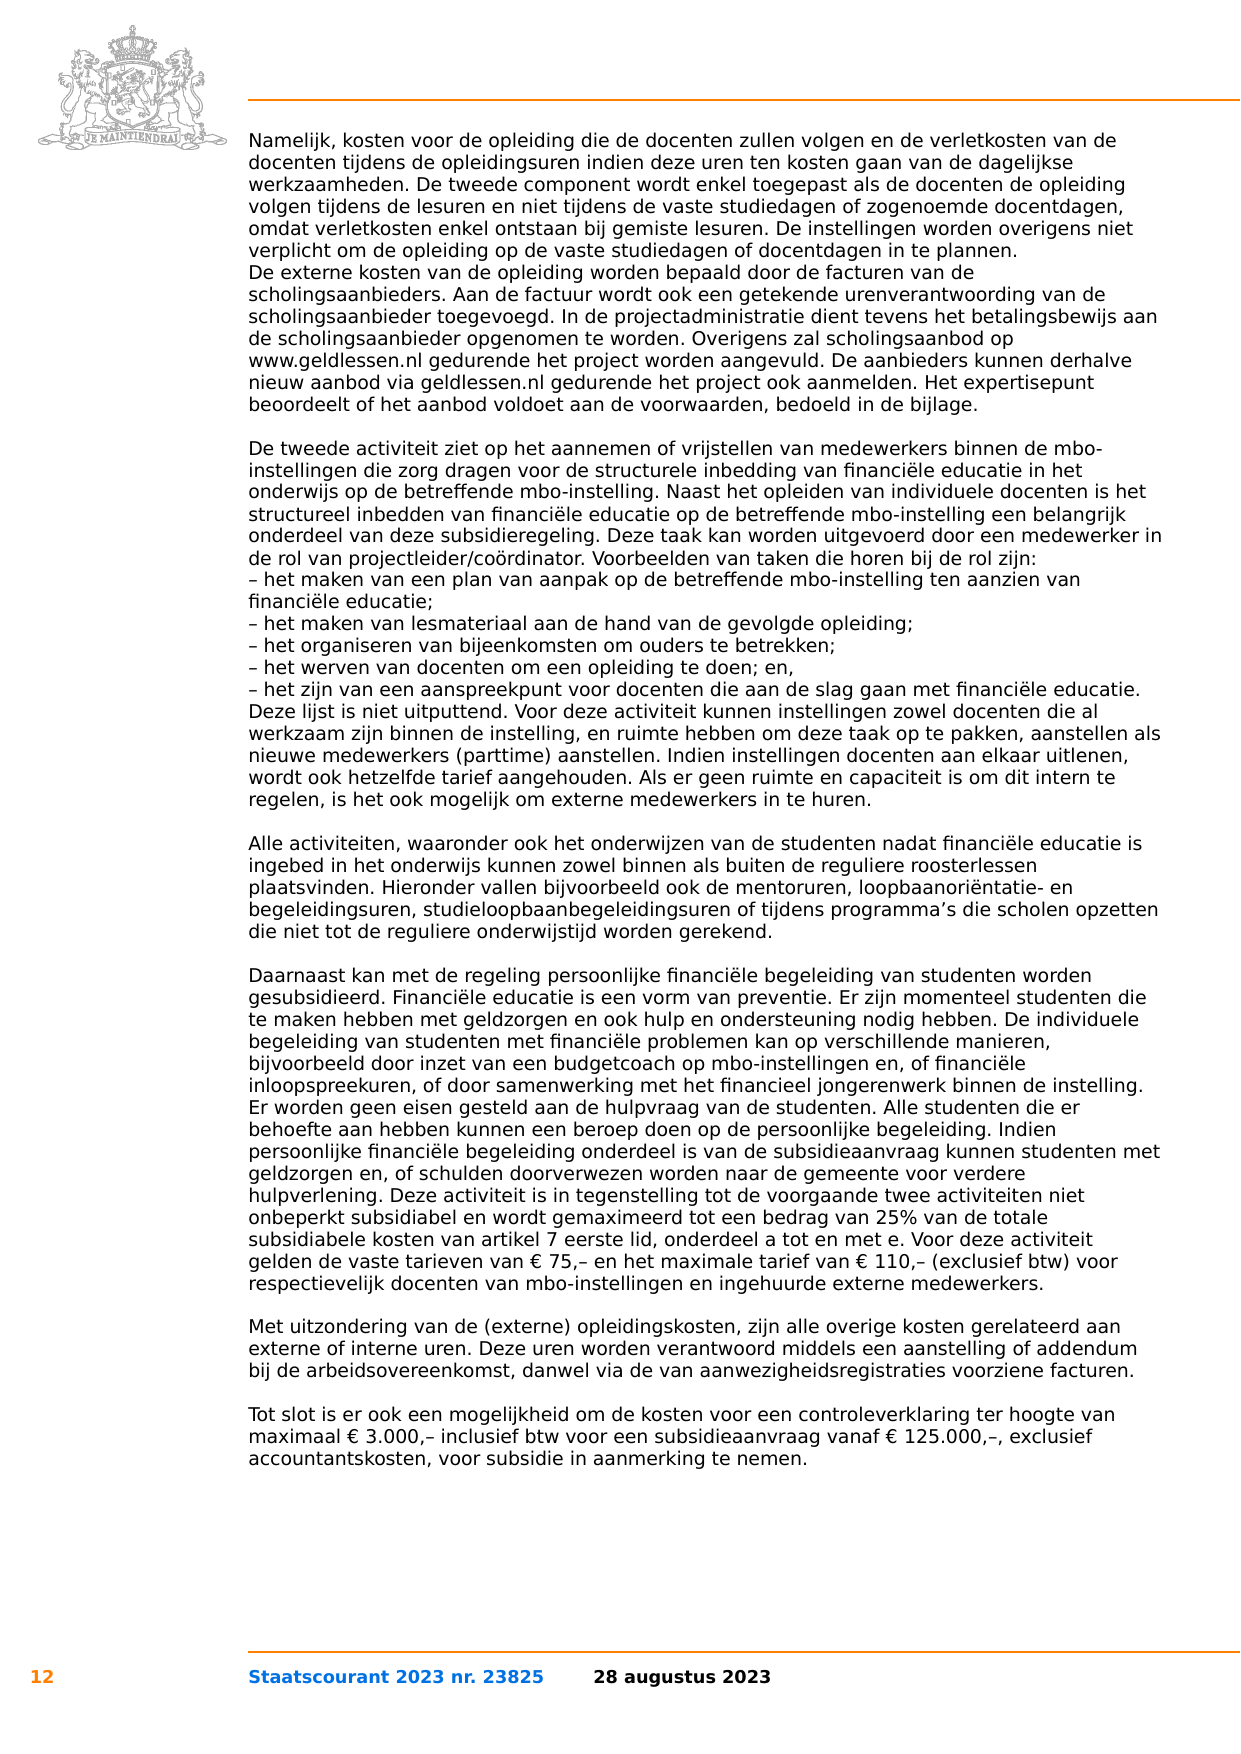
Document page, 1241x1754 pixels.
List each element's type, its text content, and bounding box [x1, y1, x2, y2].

text Alle activiteiten, waaronder ook het onderwijzen van de studenten nadat financiële educatie is ingebed in het onderwijs kunnen zowel binnen als buiten de reguliere roosterlessen plaatsvinden. Hieronder vallen bijvoorbeeld ook de mentoruren, loopbaanoriëntatie- en begeleidingsuren, studieloopbaanbegeleidingsuren of tijdens programma’s die scholen opzetten die niet tot de reguliere onderwijstijd worden gerekend. [248, 833, 1163, 943]
text Tot slot is er ook een mogelijkheid om de kosten voor een controleverklaring ter hoogte van maximaal € 3.000,– inclusief btw voor een subsidieaanvraag vanaf € 125.000,–, exclusief accountantskosten, voor subsidie in aanmerking te nemen. [248, 1404, 1163, 1470]
text Deze lijst is niet uitputtend. Voor deze activiteit kunnen instellingen zowel docenten die al werkzaam zijn binnen de instelling, en ruimte hebben om deze taak op te pakken, aanstellen als nieuwe medewerkers (parttime) aanstellen. Indien instellingen docenten aan elkaar uitlenen, wordt ook hetzelfde tarief aangehouden. Als er geen ruimte en capaciteit is om dit intern te regelen, is het ook mogelijk om externe medewerkers in te huren. [248, 701, 1163, 811]
text – het zijn van een aanspreekpunt voor docenten die aan de slag gaan met financiële educatie. [248, 679, 1163, 701]
text De externe kosten van de opleiding worden bepaald door de facturen van de scholingsaanbieders. Aan de factuur wordt ook een getekende urenverantwoording van de scholingsaanbieder toegevoegd. In de projectadministratie dient tevens het betalingsbewijs aan de scholingsaanbieder opgenomen te worden. Overigens zal scholingsaanbod op www.geldlessen.nl gedurende het project worden aangevuld. De aanbieders kunnen derhalve nieuw aanbod via geldlessen.nl gedurende het project ook aanmelden. Het expertisepunt beoordeelt of het aanbod voldoet aan de voorwaarden, bedoeld in de bijlage. [248, 262, 1163, 416]
text – het maken van een plan van aanpak op de betreffende mbo-instelling ten aanzien van financiële educatie; [248, 569, 1163, 613]
text – het werven van docenten om een opleiding te doen; en, [248, 657, 1163, 679]
text Daarnaast kan met de regeling persoonlijke financiële begeleiding van studenten worden gesubsidieerd. Financiële educatie is een vorm van preventie. Er zijn momenteel studenten die te maken hebben met geldzorgen en ook hulp en ondersteuning nodig hebben. De individuele begeleiding van studenten met financiële problemen kan op verschillende manieren, bijvoorbeeld door inzet van een budgetcoach op mbo-instellingen en, of financiële inloopspreekuren, of door samenwerking met het financieel jongerenwerk binnen de instelling. Er worden geen eisen gesteld aan de hulpvraag van de studenten. Alle studenten die er behoefte aan hebben kunnen een beroep doen op de persoonlijke begeleiding. Indien persoonlijke financiële begeleiding onderdeel is van de subsidieaanvraag kunnen studenten met geldzorgen en, of schulden doorverwezen worden naar de gemeente voor verdere hulpverlening. Deze activiteit is in tegenstelling tot de voorgaande twee activiteiten niet onbeperkt subsidiabel en wordt gemaximeerd tot een bedrag van 25% van de totale subsidiabele kosten van artikel 7 eerste lid, onderdeel a tot en met e. Voor deze activiteit gelden de vaste tarieven van € 75,– en het maximale tarief van € 110,– (exclusief btw) voor respectievelijk docenten van mbo-instellingen en ingehuurde externe medewerkers. [248, 965, 1163, 1294]
picture [38, 25, 227, 150]
text – het maken van lesmateriaal aan de hand van de gevolgde opleiding; [248, 613, 1163, 635]
text De tweede activiteit ziet op het aannemen of vrijstellen van medewerkers binnen de mbo-instellingen die zorg dragen voor de structurele inbedding van financiële educatie in het onderwijs op de betreffende mbo-instelling. Naast het opleiden van individuele docenten is het structureel inbedden van financiële educatie op de betreffende mbo-instelling een belangrijk onderdeel van deze subsidieregeling. Deze taak kan worden uitgevoerd door een medewerker in de rol van projectleider/coördinator. Voorbeelden van taken die horen bij de rol zijn: [248, 437, 1163, 569]
text – het organiseren van bijeenkomsten om ouders te betrekken; [248, 635, 1163, 657]
text Namelijk, kosten voor de opleiding die de docenten zullen volgen en de verletkosten van de docenten tijdens de opleidingsuren indien deze uren ten kosten gaan van de dagelijkse werkzaamheden. De tweede component wordt enkel toegepast als de docenten de opleiding volgen tijdens de lesuren en niet tijdens de vaste studiedagen of zogenoemde docentdagen, omdat verletkosten enkel ontstaan bij gemiste lesuren. De instellingen worden overigens niet verplicht om de opleiding op de vaste studiedagen of docentdagen in te plannen. [248, 130, 1163, 262]
text Met uitzondering van de (externe) opleidingskosten, zijn alle overige kosten gerelateerd aan externe of interne uren. Deze uren worden verantwoord middels een aanstelling of addendum bij de arbeidsovereenkomst, danwel via de van aanwezigheidsregistraties voorziene facturen. [248, 1316, 1163, 1382]
